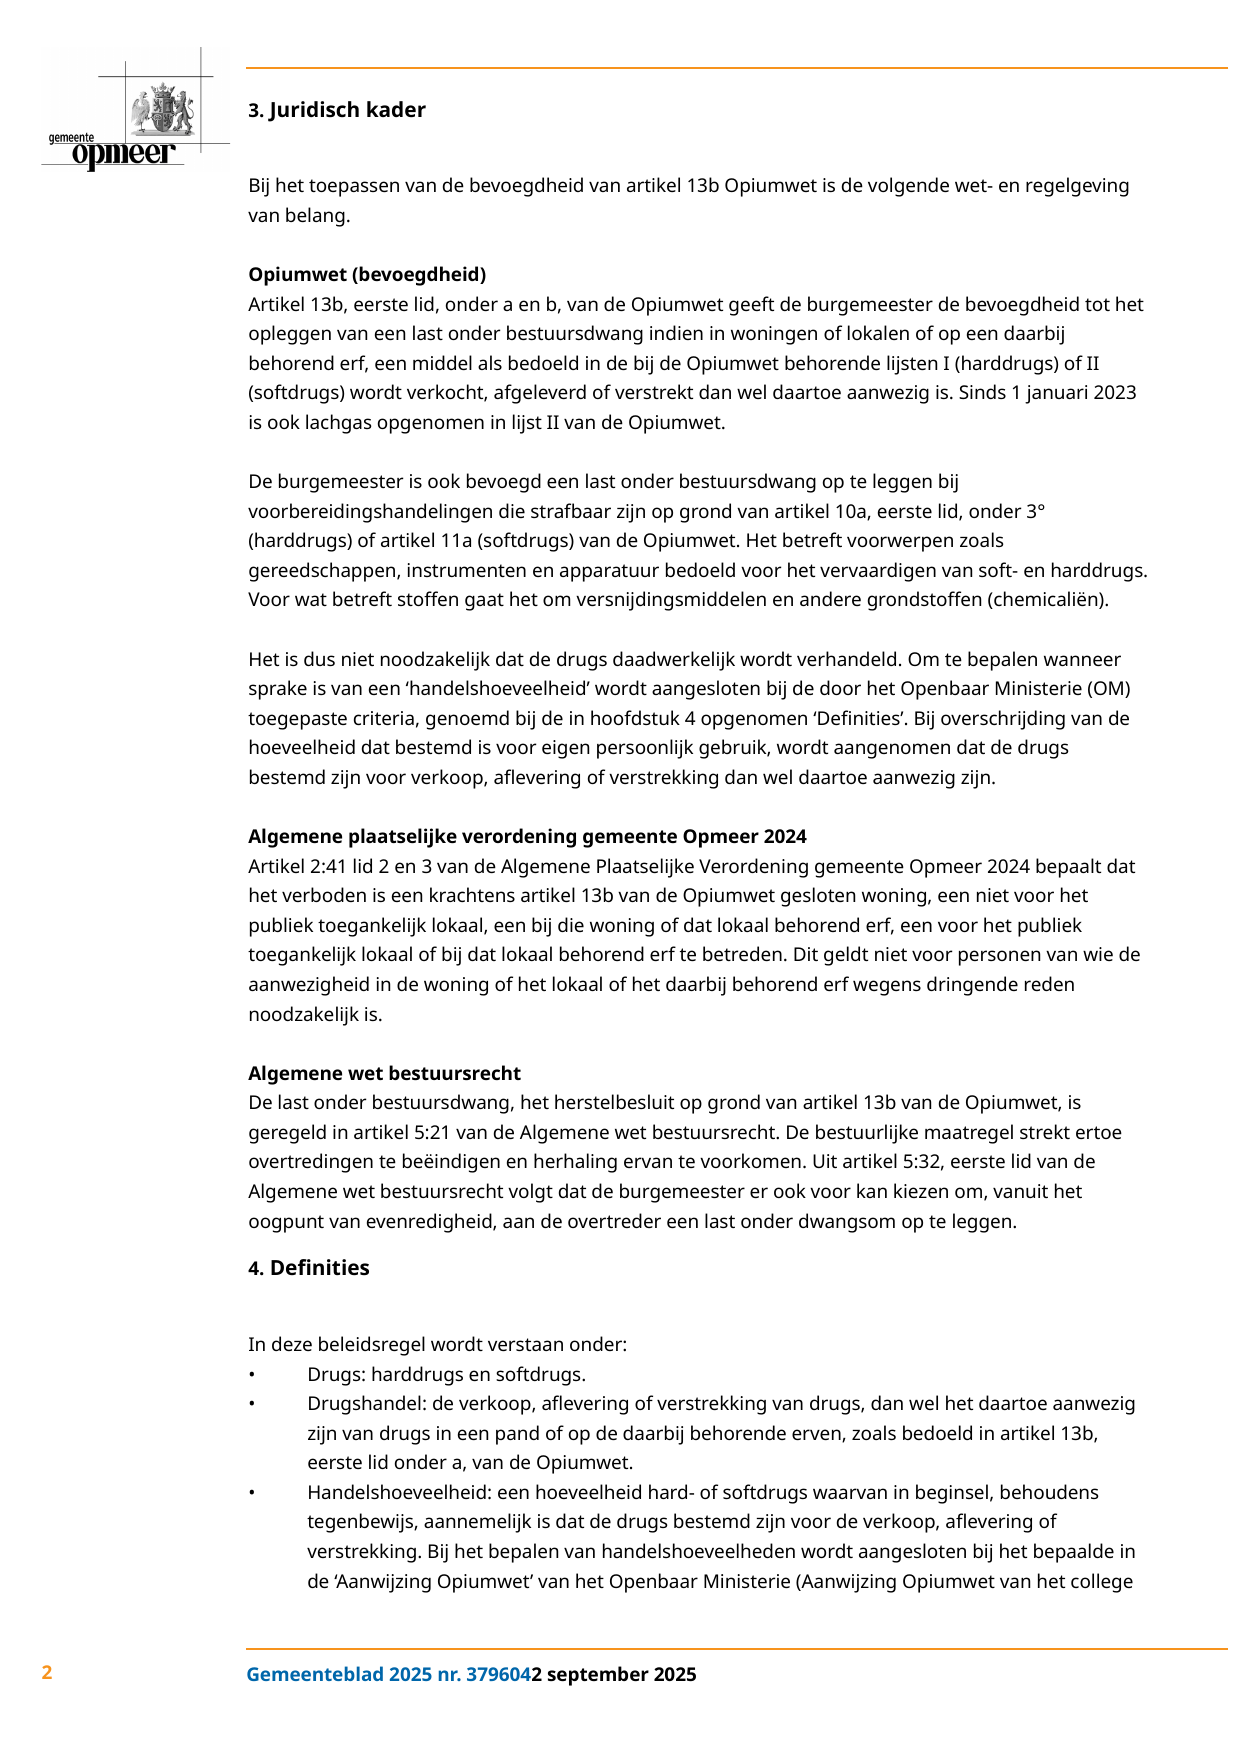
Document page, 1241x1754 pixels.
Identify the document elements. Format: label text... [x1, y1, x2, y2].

text De burgemeester is ook bevoegd een last onder bestuursdwang op te leggen bij voorbereidingshandelingen die strafbaar zijn op grond van artikel 10a, eerste lid, onder 3° (harddrugs) of artikel 11a (softdrugs) van de Opiumwet. Het betreft voorwerpen zoals gereedschappen, instrumenten en apparatuur bedoeld voor het vervaardigen van soft- en harddrugs. Voor wat betreft stoffen gaat het om versnijdingsmiddelen en andere grondstoffen (chemicaliën). [248, 468, 1152, 612]
text Algemene wet bestuursrecht [248, 1060, 1152, 1086]
list Drugs: harddrugs en softdrugs. [248, 1361, 1152, 1387]
text De last onder bestuursdwang, het herstelbesluit op grond van artikel 13b van de Opiumwet, is geregeld in artikel 5:21 van de Algemene wet bestuursrecht. De bestuurlijke maatregel strekt ertoe overtredingen te beëindigen en herhaling ervan te voorkomen. Uit artikel 5:32, eerste lid van de Algemene wet bestuursrecht volgt dat de burgemeester er ook voor kan kiezen om, vanuit het oogpunt van evenredigheid, aan de overtreder een last onder dwangsom op te leggen. [248, 1089, 1152, 1234]
list Drugshandel: de verkoop, aflevering of verstrekking van drugs, dan wel het daartoe aanwezig zijn van drugs in een pand of op de daarbij behorende erven, zoals bedoeld in artikel 13b, eerste lid onder a, van de Opiumwet. [248, 1390, 1152, 1475]
text Bij het toepassen van de bevoegdheid van artikel 13b Opiumwet is de volgende wet- en regelgeving van belang. [248, 172, 1152, 228]
list Handelshoeveelheid: een hoeveelheid hard- of softdrugs waarvan in beginsel, behoudens tegenbewijs, aannemelijk is dat de drugs bestemd zijn voor de verkoop, aflevering of verstrekking. Bij het bepalen van handelshoeveelheden wordt aangesloten bij het bepaalde in de ‘Aanwijzing Opiumwet’ van het Openbaar Ministerie (Aanwijzing Opiumwet van het college [248, 1479, 1152, 1594]
text Artikel 2:41 lid 2 en 3 van de Algemene Plaatselijke Verordening gemeente Opmeer 2024 bepaalt dat het verboden is een krachtens artikel 13b van de Opiumwet gesloten woning, een niet voor het publiek toegankelijk lokaal, een bij die woning of dat lokaal behorend erf, een voor het publiek toegankelijk lokaal of bij dat lokaal behorend erf te betreden. Dit geldt niet voor personen van wie de aanwezigheid in de woning of het lokaal of het daarbij behorend erf wegens dringende reden noodzakelijk is. [248, 853, 1152, 1027]
text Artikel 13b, eerste lid, onder a en b, van de Opiumwet geeft de burgemeester de bevoegdheid tot het opleggen van een last onder bestuursdwang indien in woningen of lokalen of op een daarbij behorend erf, een middel als bedoeld in de bij de Opiumwet behorende lijsten I (harddrugs) of II (softdrugs) wordt verkocht, afgeleverd of verstrekt dan wel daartoe aanwezig is. Sinds 1 januari 2023 is ook lachgas opgenomen in lijst II van de Opiumwet. [248, 291, 1152, 435]
text 4. Definities [248, 1253, 1152, 1282]
picture [41, 47, 231, 172]
text 3. Juridisch kader [248, 95, 1152, 123]
text In deze beleidsregel wordt verstaan onder: [248, 1331, 1152, 1357]
text Algemene plaatselijke verordening gemeente Opmeer 2024 [248, 823, 1152, 849]
text Het is dus niet noodzakelijk dat de drugs daadwerkelijk wordt verhandeld. Om te bepalen wanneer sprake is van een ‘handelshoeveelheid’ wordt aangesloten bij de door het Openbaar Ministerie (OM) toegepaste criteria, genoemd bij de in hoofdstuk 4 opgenomen ‘Definities’. Bij overschrijding van de hoeveelheid dat bestemd is voor eigen persoonlijk gebruik, wordt aangenomen dat de drugs bestemd zijn voor verkoop, aflevering of verstrekking dan wel daartoe aanwezig zijn. [248, 646, 1152, 790]
text Opiumwet (bevoegdheid) [248, 261, 1152, 287]
